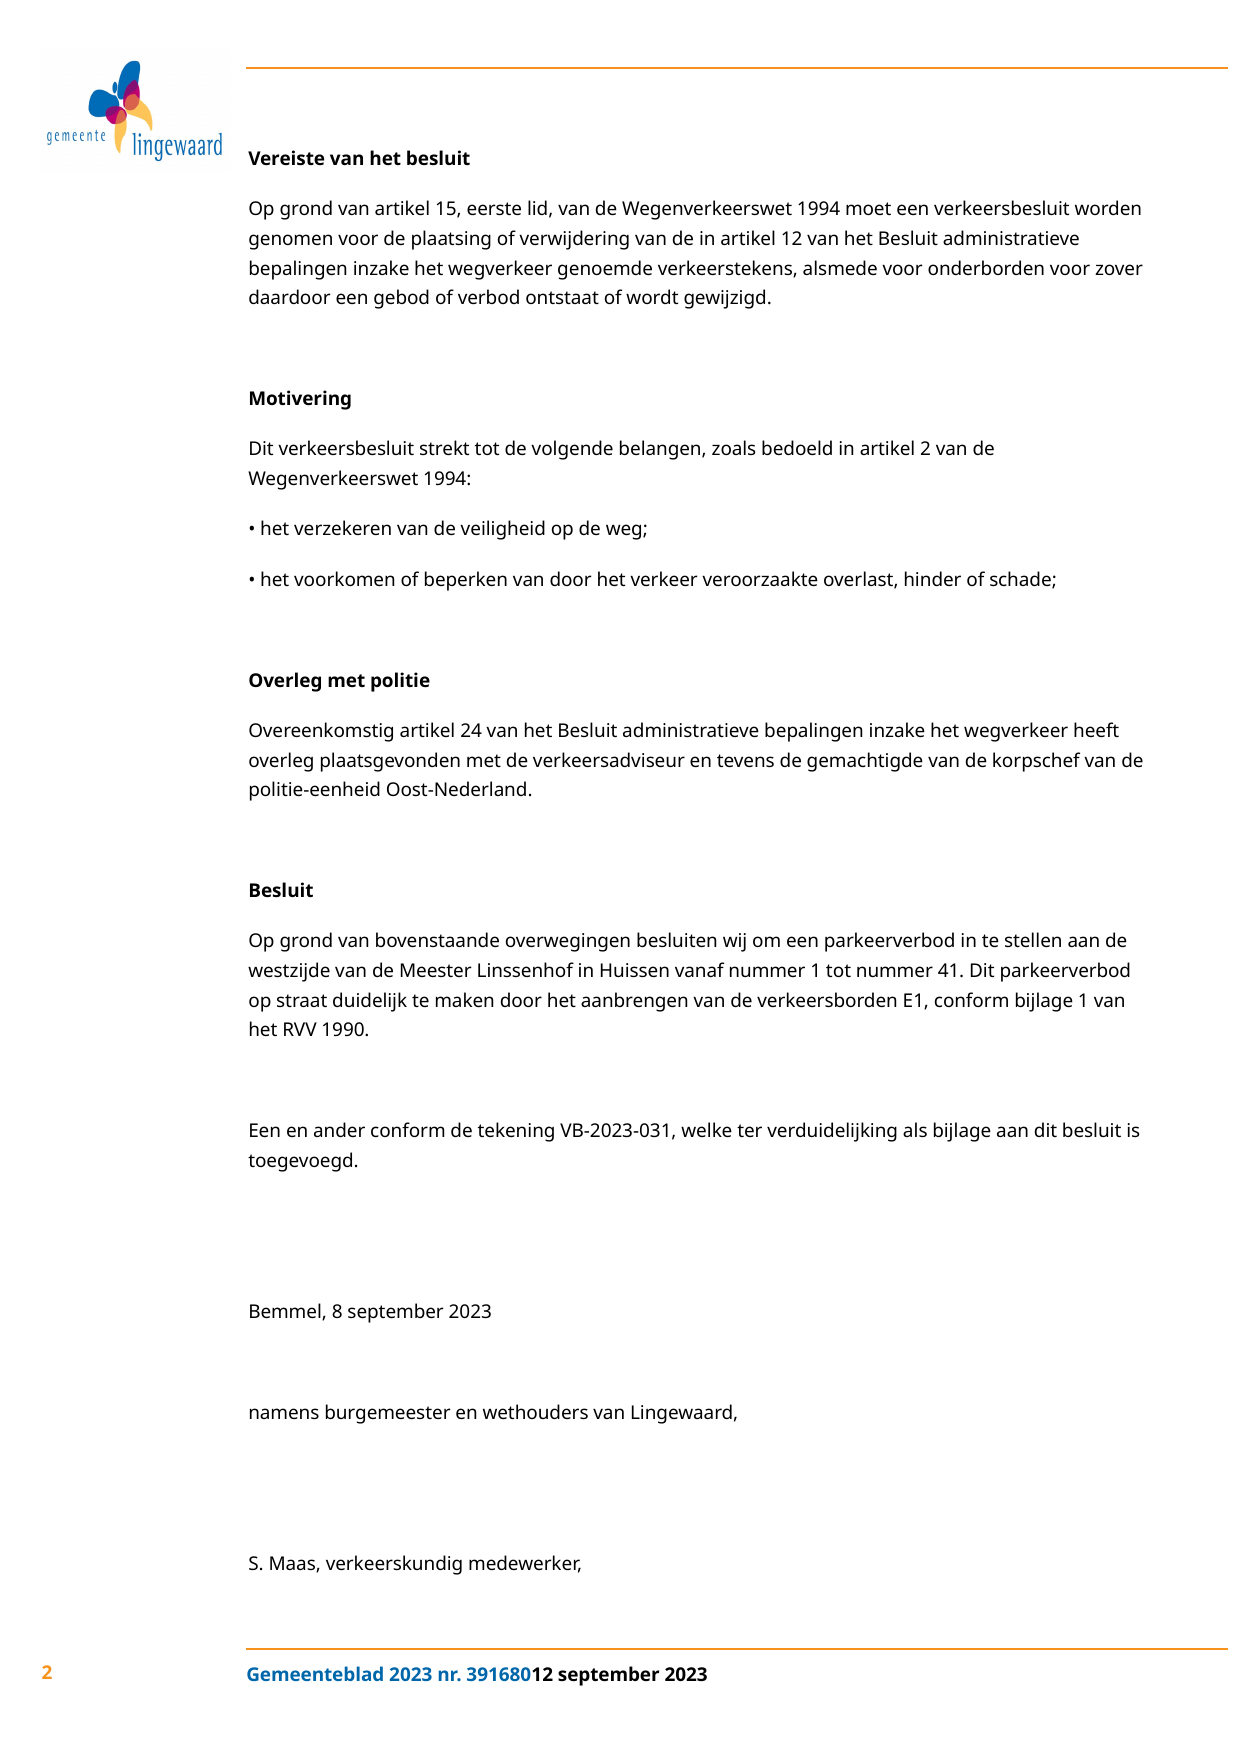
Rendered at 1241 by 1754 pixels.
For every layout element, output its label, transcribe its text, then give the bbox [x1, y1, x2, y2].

text Overeenkomstig artikel 24 van het Besluit administratieve bepalingen inzake het wegverkeer heeft overleg plaatsgevonden met de verkeersadviseur en tevens de gemachtigde van de korpschef van de politie-eenheid Oost-Nederland. [248, 717, 1152, 802]
text Dit verkeersbesluit strekt tot de volgende belangen, zoals bedoeld in artikel 2 van de Wegenverkeerswet 1994: [248, 436, 1152, 491]
text Besluit [248, 877, 1152, 903]
text Op grond van bovenstaande overwegingen besluiten wij om een parkeerverbod in te stellen aan de westzijde van de Meester Linssenhof in Huissen vanaf nummer 1 tot nummer 41. Dit parkeerverbod op straat duidelijk te maken door het aanbrengen van de verkeersborden E1, conform bijlage 1 van het RVV 1990. [248, 928, 1152, 1042]
text Vereiste van het besluit [248, 145, 1152, 171]
text namens burgemeester en wethouders van Lingewaard, [248, 1399, 1152, 1425]
text Op grond van artikel 15, eerste lid, van de Wegenverkeerswet 1994 moet een verkeersbesluit worden genomen voor de plaatsing of verwijdering van de in artikel 12 van het Besluit administratieve bepalingen inzake het wegverkeer genoemde verkeerstekens, alsmede voor onderborden voor zover daardoor een gebod of verbod ontstaat of wordt gewijzigd. [248, 196, 1152, 310]
text Een en ander conform de tekening VB-2023-031, welke ter verduidelijking als bijlage aan dit besluit is toegevoegd. [248, 1117, 1152, 1173]
text Overleg met politie [248, 667, 1152, 693]
picture [41, 47, 231, 172]
text Motivering [248, 385, 1152, 411]
text S. Maas, verkeerskundig medewerker, [248, 1550, 1152, 1576]
text • het verzekeren van de veiligheid op de weg; [248, 516, 1152, 541]
text • het voorkomen of beperken van door het verkeer veroorzaakte overlast, hinder of schade; [248, 566, 1152, 592]
text Bemmel, 8 september 2023 [248, 1298, 1152, 1324]
